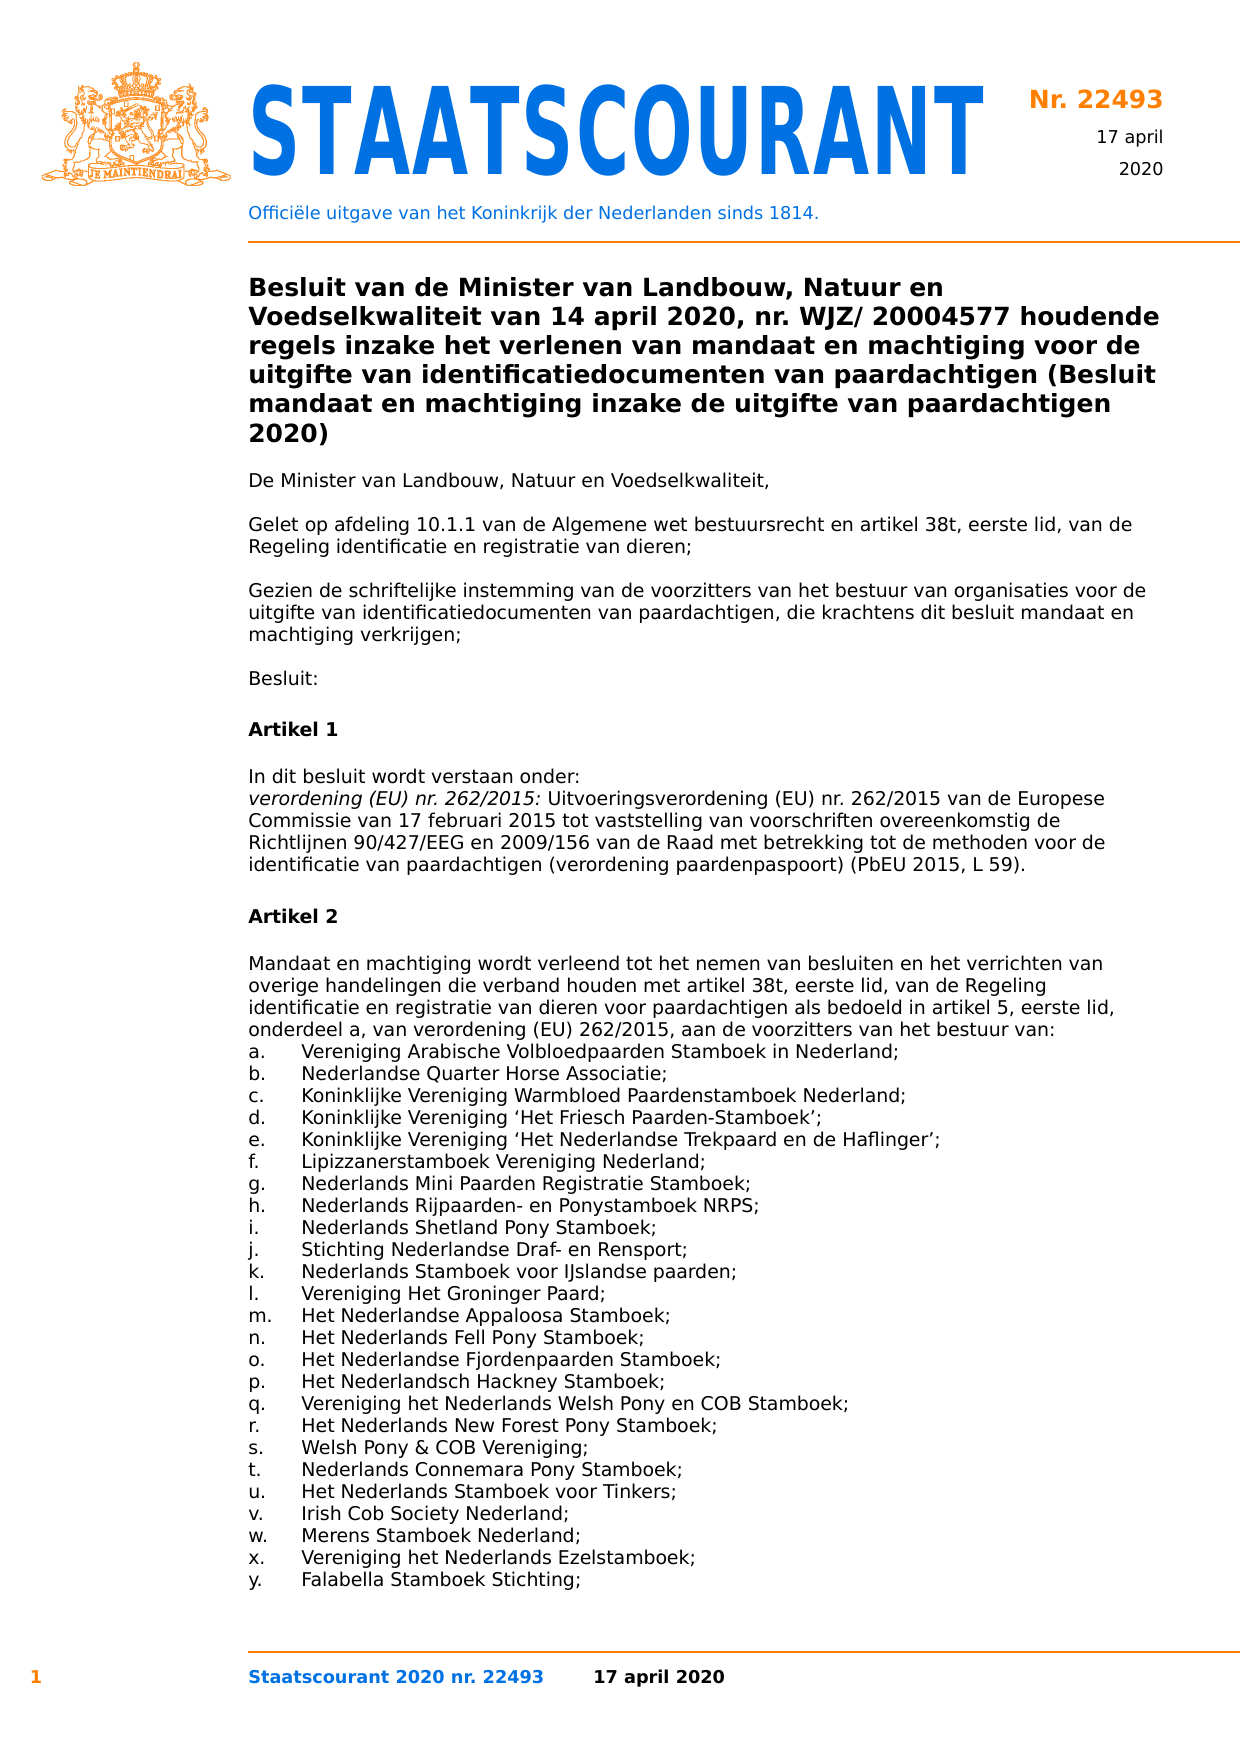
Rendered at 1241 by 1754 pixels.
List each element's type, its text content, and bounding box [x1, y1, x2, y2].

text Gelet op afdeling 10.1.1 van de Algemene wet bestuursrecht en artikel 38t, eerste lid, van de Regeling identificatie en registratie van dieren; [248, 514, 1163, 558]
text c. Koninklijke Vereniging Warmbloed Paardenstamboek Nederland; [248, 1085, 1163, 1107]
text t. Nederlands Connemara Pony Stamboek; [248, 1459, 1163, 1481]
table_header [25, 62, 248, 241]
subtitle Artikel 1 [248, 719, 1163, 741]
subtitle Besluit van de Minister van Landbouw, Natuur en Voedselkwaliteit van 14 april 2020, nr. WJZ/ 20004577 houdende regels inzake het verlenen van mandaat en machtiging voor de uitgifte van identificatiedocumenten van paardachtigen (Besluit mandaat en machtiging inzake de uitgifte van paardachtigen 2020) [248, 273, 1163, 448]
text w. Merens Stamboek Nederland; [248, 1525, 1163, 1547]
text r. Het Nederlands New Forest Pony Stamboek; [248, 1415, 1163, 1437]
table_cell 2020 [998, 153, 1240, 203]
text De Minister van Landbouw, Natuur en Voedselkwaliteit, [248, 470, 1163, 492]
text f. Lipizzanerstamboek Vereniging Nederland; [248, 1151, 1163, 1173]
subtitle Artikel 2 [248, 906, 1163, 928]
text j. Stichting Nederlandse Draf- en Rensport; [248, 1239, 1163, 1261]
text a. Vereniging Arabische Volbloedpaarden Stamboek in Nederland; [248, 1041, 1163, 1063]
text Mandaat en machtiging wordt verleend tot het nemen van besluiten en het verrichten van overige handelingen die verband houden met artikel 38t, eerste lid, van de Regeling identificatie en registratie van dieren voor paardachtigen als bedoeld in artikel 5, eerste lid, onderdeel a, van verordening (EU) 262/2015, aan de voorzitters van het bestuur van: [248, 953, 1163, 1041]
picture [41, 62, 231, 186]
text b. Nederlandse Quarter Horse Associatie; [248, 1063, 1163, 1085]
text x. Vereniging het Nederlands Ezelstamboek; [248, 1547, 1163, 1569]
text Besluit: [248, 667, 1163, 689]
text i. Nederlands Shetland Pony Stamboek; [248, 1217, 1163, 1239]
text e. Koninklijke Vereniging ‘Het Nederlandse Trekpaard en de Haflinger’; [248, 1129, 1163, 1151]
text h. Nederlands Rijpaarden- en Ponystamboek NRPS; [248, 1195, 1163, 1217]
table_header STAATSCOURANT [248, 62, 998, 203]
text Gezien de schriftelijke instemming van de voorzitters van het bestuur van organisaties voor de uitgifte van identificatiedocumenten van paardachtigen, die krachtens dit besluit mandaat en machtiging verkrijgen; [248, 579, 1163, 646]
text s. Welsh Pony & COB Vereniging; [248, 1437, 1163, 1459]
table_header Nr. 22493 [998, 62, 1240, 121]
table_cell Officiële uitgave van het Koninkrijk der Nederlanden sinds 1814. [248, 203, 1240, 241]
text n. Het Nederlands Fell Pony Stamboek; [248, 1327, 1163, 1349]
text y. Falabella Stamboek Stichting; [248, 1569, 1163, 1591]
text o. Het Nederlandse Fjordenpaarden Stamboek; [248, 1349, 1163, 1371]
text v. Irish Cob Society Nederland; [248, 1503, 1163, 1525]
text k. Nederlands Stamboek voor IJslandse paarden; [248, 1261, 1163, 1283]
text l. Vereniging Het Groninger Paard; [248, 1283, 1163, 1305]
table_cell 17 april [998, 121, 1240, 153]
text q. Vereniging het Nederlands Welsh Pony en COB Stamboek; [248, 1393, 1163, 1415]
text verordening (EU) nr. 262/2015: Uitvoeringsverordening (EU) nr. 262/2015 van de Europese Commissie van 17 februari 2015 tot vaststelling van voorschriften overeenkomstig de Richtlijnen 90/427/EEG en 2009/156 van de Raad met betrekking tot de methoden voor de identificatie van paardachtigen (verordening paardenpaspoort) (PbEU 2015, L 59). [248, 788, 1163, 876]
text d. Koninklijke Vereniging ‘Het Friesch Paarden-Stamboek’; [248, 1107, 1163, 1129]
text m. Het Nederlandse Appaloosa Stamboek; [248, 1305, 1163, 1327]
text g. Nederlands Mini Paarden Registratie Stamboek; [248, 1173, 1163, 1195]
text In dit besluit wordt verstaan onder: [248, 766, 1163, 788]
text u. Het Nederlands Stamboek voor Tinkers; [248, 1481, 1163, 1503]
text p. Het Nederlandsch Hackney Stamboek; [248, 1371, 1163, 1393]
